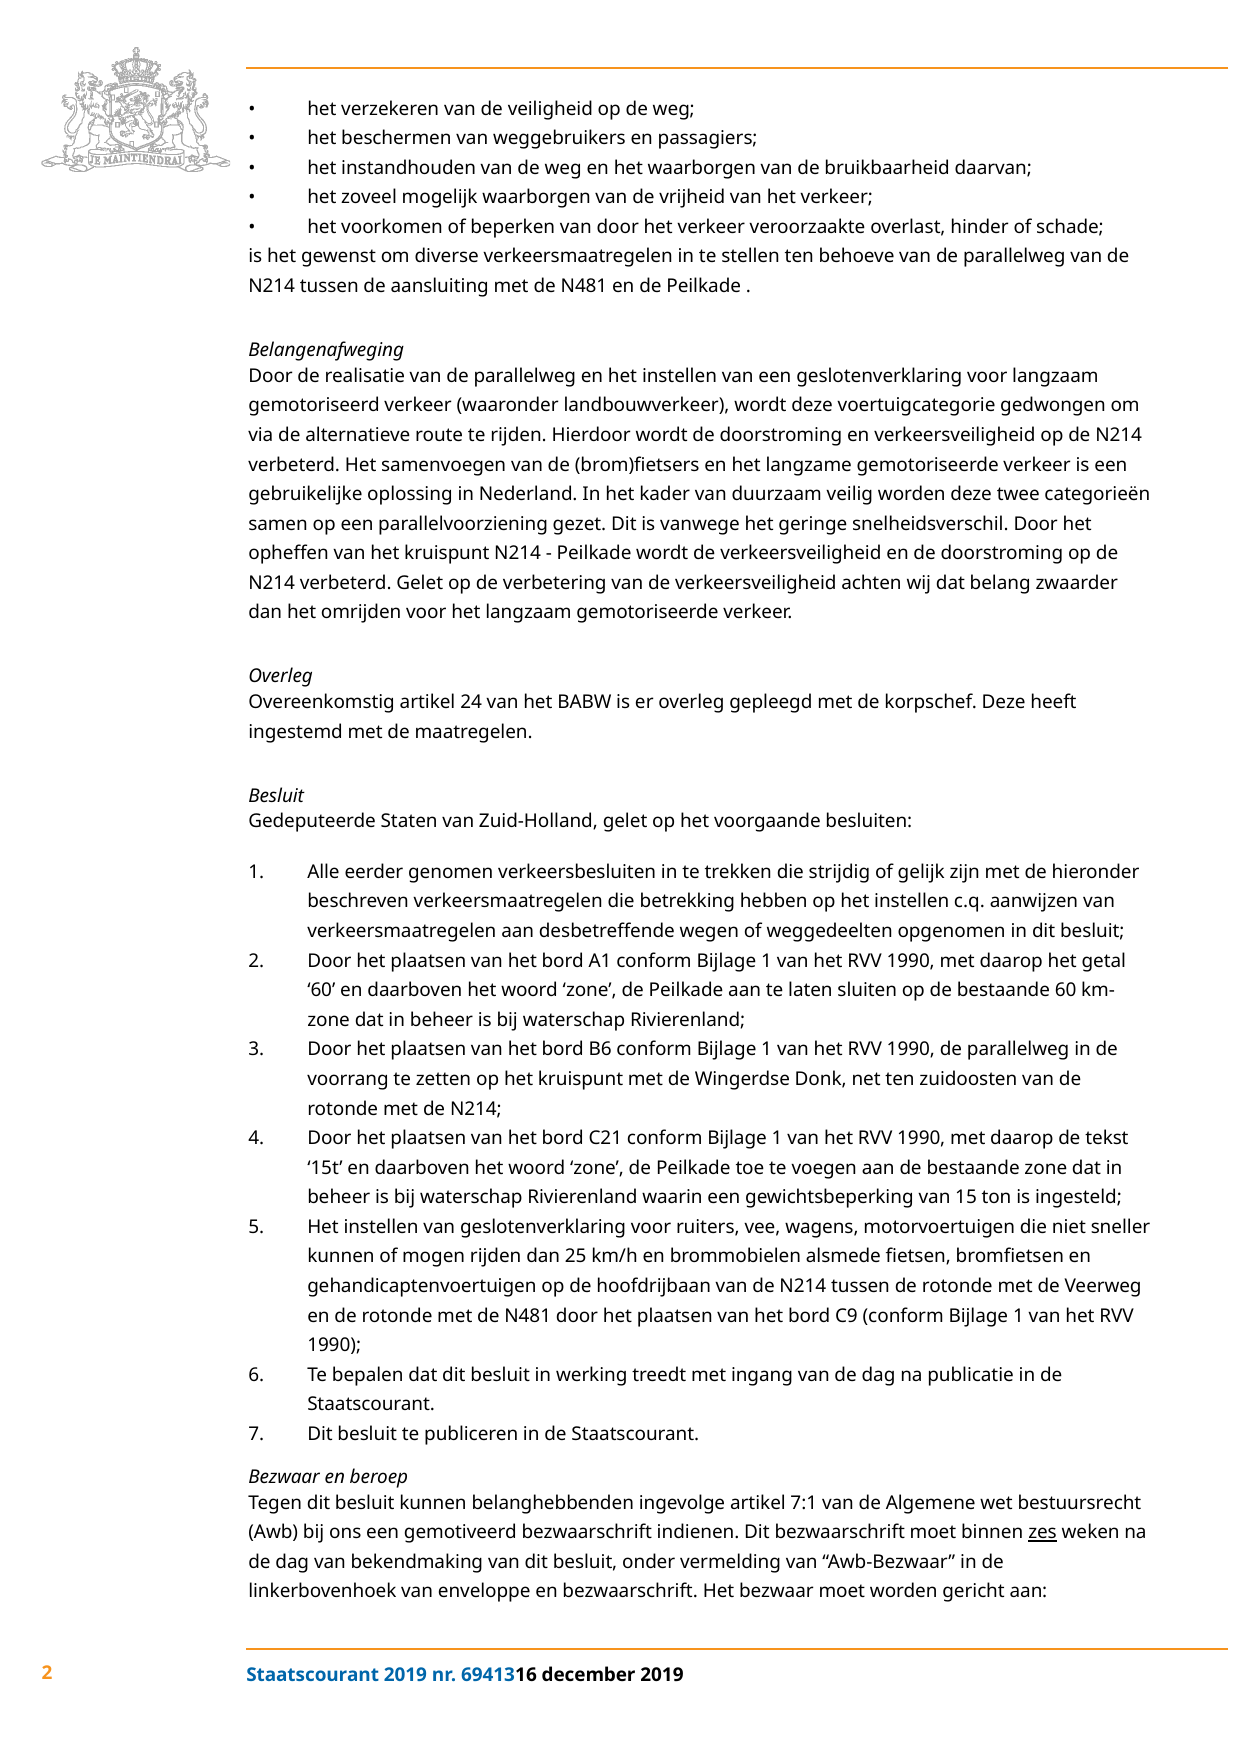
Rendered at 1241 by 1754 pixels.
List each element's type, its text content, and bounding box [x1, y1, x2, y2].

text Overleg [248, 663, 1152, 688]
list Door het plaatsen van het bord C21 conform Bijlage 1 van het RVV 1990, met daarop de tekst ‘15t’ en daarboven het woord ‘zone’, de Peilkade toe te voegen aan de bestaande zone dat in beheer is bij waterschap Rivierenland waarin een gewichtsbeperking van 15 ton is ingesteld; [248, 1124, 1152, 1209]
picture [41, 47, 231, 172]
list Door het plaatsen van het bord A1 conform Bijlage 1 van het RVV 1990, met daarop het getal ‘60’ en daarboven het woord ‘zone’, de Peilkade aan te laten sluiten op de bestaande 60 km-zone dat in beheer is bij waterschap Rivierenland; [248, 947, 1152, 1032]
list Dit besluit te publiceren in de Staatscourant. [248, 1420, 1152, 1446]
list het beschermen van weggebruikers en passagiers; [248, 124, 1152, 150]
list Te bepalen dat dit besluit in werking treedt met ingang van de dag na publicatie in de Staatscourant. [248, 1361, 1152, 1416]
text is het gewenst om diverse verkeersmaatregelen in te stellen ten behoeve van de parallelweg van de N214 tussen de aansluiting met de N481 en de Peilkade . [248, 243, 1152, 298]
list Door het plaatsen van het bord B6 conform Bijlage 1 van het RVV 1990, de parallelweg in de voorrang te zetten op het kruispunt met de Wingerdse Donk, net ten zuidoosten van de rotonde met de N214; [248, 1036, 1152, 1120]
text Gedeputeerde Staten van Zuid-Holland, gelet op het voorgaande besluiten: [248, 808, 1152, 833]
text Overeenkomstig artikel 24 van het BABW is er overleg gepleegd met de korpschef. Deze heeft ingestemd met de maatregelen. [248, 688, 1152, 744]
text Besluit [248, 782, 1152, 808]
text Bezwaar en beroep [248, 1463, 1152, 1489]
list Het instellen van geslotenverklaring voor ruiters, vee, wagens, motorvoertuigen die niet sneller kunnen of mogen rijden dan 25 km/h en brommobielen alsmede fietsen, bromfietsen en gehandicaptenvoertuigen op de hoofdrijbaan van de N214 tussen de rotonde met de Veerweg en de rotonde met de N481 door het plaatsen van het bord C9 (conform Bijlage 1 van het RVV 1990); [248, 1213, 1152, 1357]
text Tegen dit besluit kunnen belanghebbenden ingevolge artikel 7:1 van de Algemene wet bestuursrecht (Awb) bij ons een gemotiveerd bezwaarschrift indienen. Dit bezwaarschrift moet binnen zes weken na de dag van bekendmaking van dit besluit, onder vermelding van “Awb-Bezwaar” in de linkerbovenhoek van enveloppe en bezwaarschrift. Het bezwaar moet worden gericht aan: [248, 1489, 1152, 1603]
text Belangenafweging [248, 336, 1152, 362]
text Door de realisatie van de parallelweg en het instellen van een geslotenverklaring voor langzaam gemotoriseerd verkeer (waaronder landbouwverkeer), wordt deze voertuigcategorie gedwongen om via de alternatieve route te rijden. Hierdoor wordt de doorstroming en verkeersveiligheid op de N214 verbeterd. Het samenvoegen van de (brom)fietsers en het langzame gemotoriseerde verkeer is een gebruikelijke oplossing in Nederland. In het kader van duurzaam veilig worden deze twee categorieën samen op een parallelvoorziening gezet. Dit is vanwege het geringe snelheidsverschil. Door het opheffen van het kruispunt N214 - Peilkade wordt de verkeersveiligheid en de doorstroming op de N214 verbeterd. Gelet op de verbetering van de verkeersveiligheid achten wij dat belang zwaarder dan het omrijden voor het langzaam gemotoriseerde verkeer. [248, 362, 1152, 624]
list het instandhouden van de weg en het waarborgen van de bruikbaarheid daarvan; [248, 154, 1152, 180]
list Alle eerder genomen verkeersbesluiten in te trekken die strijdig of gelijk zijn met de hieronder beschreven verkeersmaatregelen die betrekking hebben op het instellen c.q. aanwijzen van verkeersmaatregelen aan desbetreffende wegen of weggedeelten opgenomen in dit besluit; [248, 858, 1152, 943]
list het verzekeren van de veiligheid op de weg; [248, 95, 1152, 121]
list het zoveel mogelijk waarborgen van de vrijheid van het verkeer; [248, 183, 1152, 209]
list het voorkomen of beperken van door het verkeer veroorzaakte overlast, hinder of schade; [248, 213, 1152, 239]
